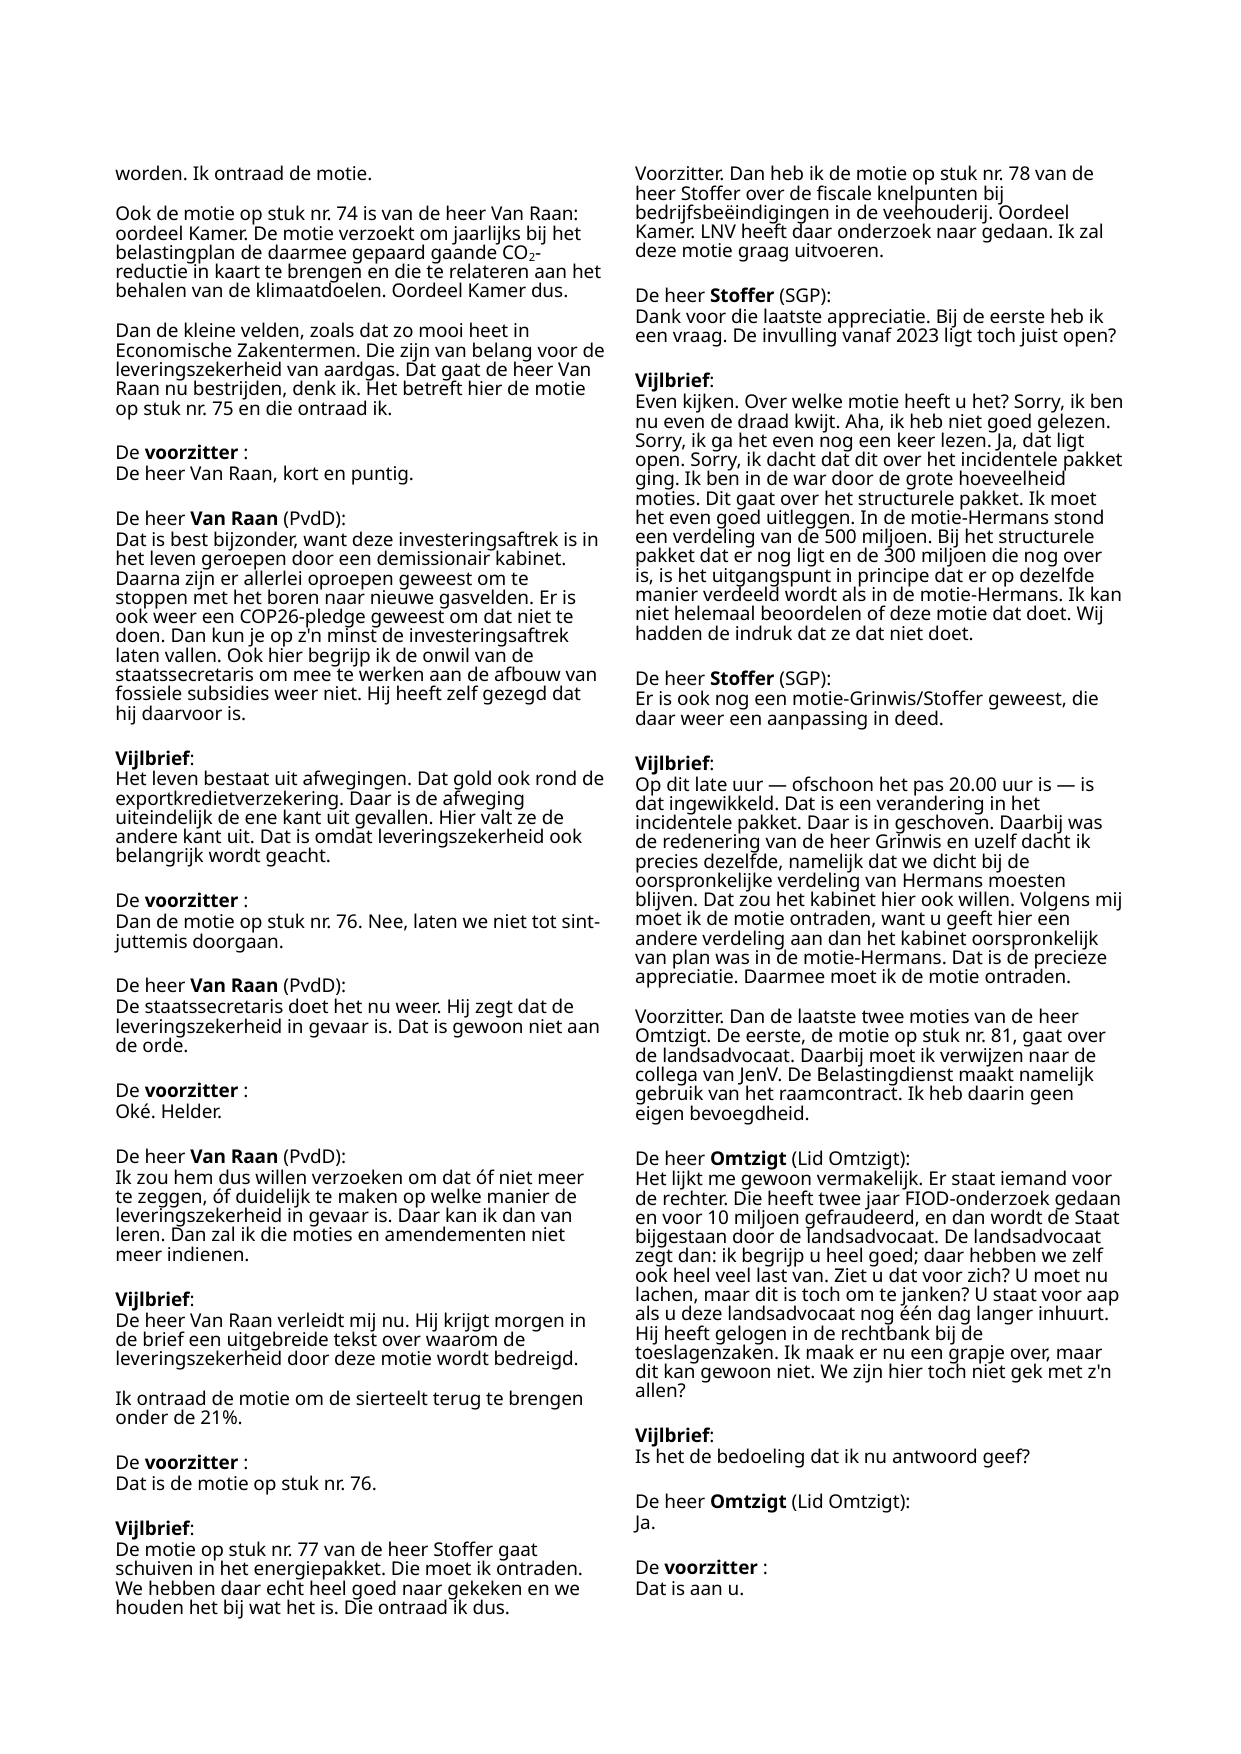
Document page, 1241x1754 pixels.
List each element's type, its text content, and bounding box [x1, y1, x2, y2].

text Voorzitter. Dan de laatste twee moties van de heer Omtzigt. De eerste, de motie op stuk nr. 81, gaat over de landsadvocaat. Daarbij moet ik verwijzen naar de collega van JenV. De Belastingdienst maakt namelijk gebruik van het raamcontract. Ik heb daarin geen eigen bevoegdheid. [635, 1008, 1125, 1124]
text Er is ook nog een motie-Grinwis/Stoffer geweest, die daar weer een aanpassing in deed. [635, 690, 1125, 729]
text De voorzitter : [115, 1449, 605, 1475]
text Vijlbrief: [635, 368, 1125, 393]
text Voorzitter. Dan heb ik de motie op stuk nr. 78 van de heer Stoffer over de fiscale knelpunten bij bedrijfsbeëindigingen in de veehouderij. Oordeel Kamer. LNV heeft daar onderzoek naar gedaan. Ik zal deze motie graag uitvoeren. [635, 165, 1125, 262]
text De heer Van Raan (PvdD): [115, 1143, 605, 1169]
text De heer Stoffer (SGP): [635, 282, 1125, 308]
text Het lijkt me gewoon vermakelijk. Er staat iemand voor de rechter. Die heeft twee jaar FIOD-onderzoek gedaan en voor 10 miljoen gefraudeerd, en dan wordt de Staat bijgestaan door de landsadvocaat. De landsadvocaat zegt dan: ik begrijp u heel goed; daar hebben we zelf ook heel veel last van. Ziet u dat voor zich? U moet nu lachen, maar dit is toch om te janken? U staat voor aap als u deze landsadvocaat nog één dag langer inhuurt. Hij heeft gelogen in de rechtbank bij de toeslagenzaken. Ik maak er nu een grapje over, maar dit kan gewoon niet. We zijn hier toch niet gek met z'n allen? [635, 1170, 1125, 1402]
text Ja. [635, 1514, 1125, 1533]
text Vijlbrief: [115, 745, 605, 770]
text De motie op stuk nr. 77 van de heer Stoffer gaat schuiven in het energiepakket. Die moet ik ontraden. We hebben daar echt heel goed naar gekeken en we houden het bij wat het is. Die ontraad ik dus. [115, 1541, 605, 1618]
text Ik ontraad de motie om de sierteelt terug te brengen onder de 21%. [115, 1390, 605, 1429]
text Is het de bedoeling dat ik nu antwoord geef? [635, 1448, 1125, 1467]
text De heer Stoffer (SGP): [635, 665, 1125, 690]
text De heer Van Raan verleidt mij nu. Hij krijgt morgen in de brief een uitgebreide tekst over waarom de leveringszekerheid door deze motie wordt bedreigd. [115, 1312, 605, 1369]
text Oké. Helder. [115, 1103, 605, 1122]
text De voorzitter : [635, 1554, 1125, 1580]
text De voorzitter : [115, 1077, 605, 1103]
text Vijlbrief: [635, 1422, 1125, 1448]
text De heer Omtzigt (Lid Omtzigt): [635, 1145, 1125, 1170]
text Op dit late uur — ofschoon het pas 20.00 uur is — is dat ingewikkeld. Dat is een verandering in het incidentele pakket. Daar is in geschoven. Daarbij was de redenering van de heer Grinwis en uzelf dacht ik precies dezelfde, namelijk dat we dicht bij de oorspronkelijke verdeling van Hermans moesten blijven. Dat zou het kabinet hier ook willen. Volgens mij moet ik de motie ontraden, want u geeft hier een andere verdeling aan dan het kabinet oorspronkelijk van plan was in de motie-Hermans. Dat is de precieze appreciatie. Daarmee moet ik de motie ontraden. [635, 776, 1125, 987]
text De staatssecretaris doet het nu weer. Hij zegt dat de leveringszekerheid in gevaar is. Dat is gewoon niet aan de orde. [115, 998, 605, 1056]
text Dat is de motie op stuk nr. 76. [115, 1475, 605, 1494]
text Ik zou hem dus willen verzoeken om dat óf niet meer te zeggen, óf duidelijk te maken op welke manier de leveringszekerheid in gevaar is. Daar kan ik dan van leren. Dan zal ik die moties en amendementen niet meer indienen. [115, 1169, 605, 1265]
text Ook de motie op stuk nr. 74 is van de heer Van Raan: oordeel Kamer. De motie verzoekt om jaarlijks bij het belastingplan de daarmee gepaard gaande CO2-reductie in kaart te brengen en die te relateren aan het behalen van de klimaatdoelen. Oordeel Kamer dus. [115, 205, 605, 302]
text Dan de motie op stuk nr. 76. Nee, laten we niet tot sint-juttemis doorgaan. [115, 913, 605, 952]
text Vijlbrief: [635, 750, 1125, 776]
text Even kijken. Over welke motie heeft u het? Sorry, ik ben nu even de draad kwijt. Aha, ik heb niet goed gelezen. Sorry, ik ga het even nog een keer lezen. Ja, dat ligt open. Sorry, ik dacht dat dit over het incidentele pakket ging. Ik ben in de war door de grote hoeveelheid moties. Dit gaat over het structurele pakket. Ik moet het even goed uitleggen. In de motie-Hermans stond een verdeling van de 500 miljoen. Bij het structurele pakket dat er nog ligt en de 300 miljoen die nog over is, is het uitgangspunt in principe dat er op dezelfde manier verdeeld wordt als in de motie-Hermans. Ik kan niet helemaal beoordelen of deze motie dat doet. Wij hadden de indruk dat ze dat niet doet. [635, 393, 1125, 644]
text De heer Van Raan (PvdD): [115, 973, 605, 998]
text De voorzitter : [115, 439, 605, 465]
text Dank voor die laatste appreciatie. Bij de eerste heb ik een vraag. De invulling vanaf 2023 ligt toch juist open? [635, 308, 1125, 347]
text Vijlbrief: [115, 1515, 605, 1541]
text Dan de kleine velden, zoals dat zo mooi heet in Economische Zakentermen. Die zijn van belang voor de leveringszekerheid van aardgas. Dat gaat de heer Van Raan nu bestrijden, denk ik. Het betreft hier de motie op stuk nr. 75 en die ontraad ik. [115, 322, 605, 419]
text Het leven bestaat uit afwegingen. Dat gold ook rond de exportkredietverzekering. Daar is de afweging uiteindelijk de ene kant uit gevallen. Hier valt ze de andere kant uit. Dat is omdat leveringszekerheid ook belangrijk wordt geacht. [115, 770, 605, 867]
text worden. Ik ontraad de motie. [115, 165, 605, 184]
text Vijlbrief: [115, 1286, 605, 1312]
text De heer Van Raan (PvdD): [115, 505, 605, 531]
text Dat is best bijzonder, want deze investeringsaftrek is in het leven geroepen door een demissionair kabinet. Daarna zijn er allerlei oproepen geweest om te stoppen met het boren naar nieuwe gasvelden. Er is ook weer een COP26-pledge geweest om dat niet te doen. Dan kun je op z'n minst de investeringsaftrek laten vallen. Ook hier begrijp ik de onwil van de staatssecretaris om mee te werken aan de afbouw van fossiele subsidies weer niet. Hij heeft zelf gezegd dat hij daarvoor is. [115, 531, 605, 724]
text De heer Van Raan, kort en puntig. [115, 465, 605, 484]
text De heer Omtzigt (Lid Omtzigt): [635, 1488, 1125, 1514]
text Dat is aan u. [635, 1580, 1125, 1599]
text De voorzitter : [115, 888, 605, 913]
